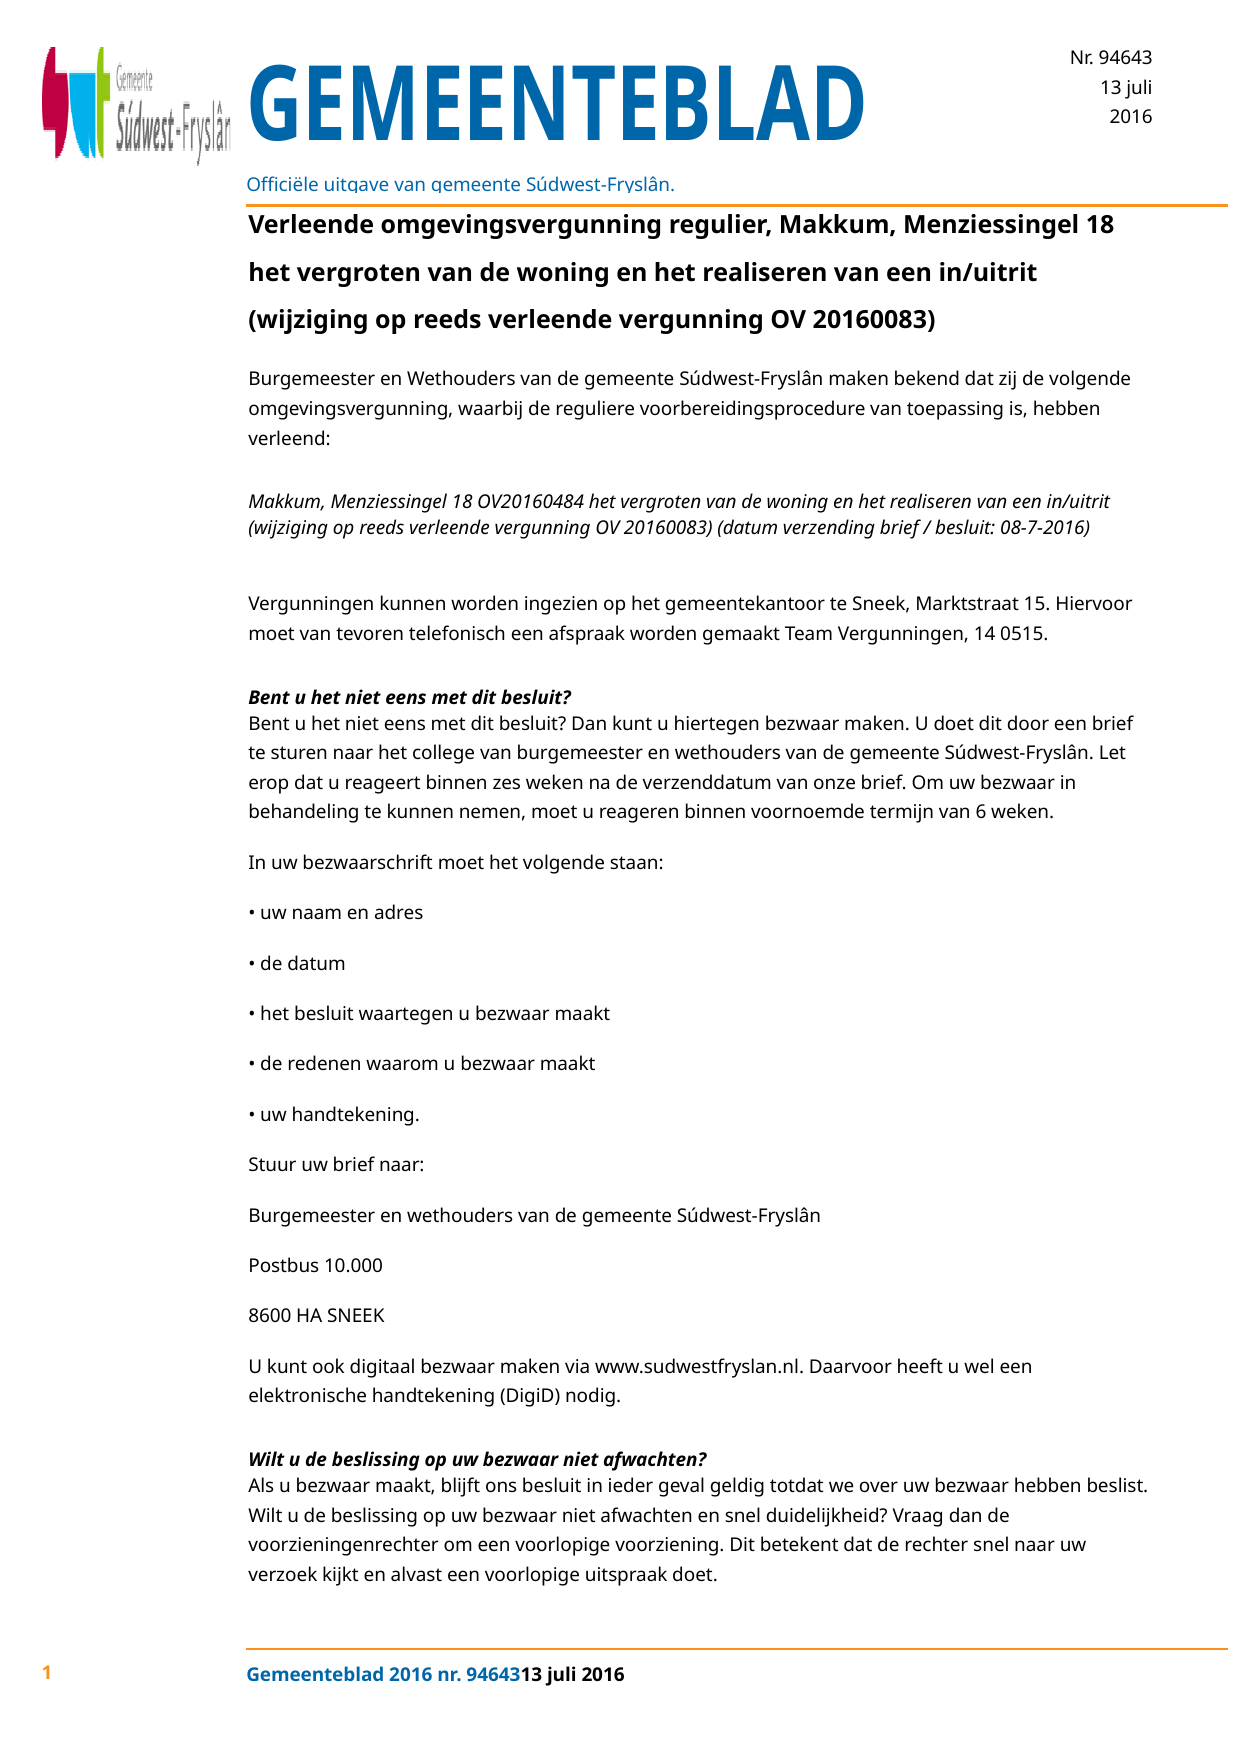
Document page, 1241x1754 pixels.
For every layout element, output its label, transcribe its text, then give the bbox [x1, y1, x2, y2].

text In uw bezwaarschrift moet het volgende staan: [248, 849, 1152, 875]
text Postbus 10.000 [248, 1252, 1152, 1278]
text Burgemeester en Wethouders van de gemeente Súdwest-Fryslân maken bekend dat zij de volgende omgevingsvergunning, waarbij de reguliere voorbereidingsprocedure van toepassing is, hebben verleend: [248, 366, 1152, 450]
text Burgemeester en wethouders van de gemeente Súdwest-Fryslân [248, 1202, 1152, 1228]
text 8600 HA SNEEK [248, 1303, 1152, 1328]
text • uw naam en adres [248, 899, 1152, 925]
text Verleende omgevingsvergunning regulier, Makkum, Menziessingel 18 het vergroten van de woning en het realiseren van een in/uitrit (wijziging op reeds verleende vergunning OV 20160083) [248, 207, 1152, 336]
text Wilt u de beslissing op uw bezwaar niet afwachten? [248, 1447, 1152, 1472]
text Bent u het niet eens met dit besluit? Dan kunt u hiertegen bezwaar maken. U doet dit door een brief te sturen naar het college van burgemeester en wethouders van de gemeente Súdwest-Fryslân. Let erop dat u reageert binnen zes weken na de verzenddatum van onze brief. Om uw bezwaar in behandeling te kunnen nemen, moet u reageren binnen voornoemde termijn van 6 weken. [248, 710, 1152, 824]
text • de redenen waarom u bezwaar maakt [248, 1051, 1152, 1076]
text Als u bezwaar maakt, blijft ons besluit in ieder geval geldig totdat we over uw bezwaar hebben beslist. Wilt u de beslissing op uw bezwaar niet afwachten en snel duidelijkheid? Vraag dan de voorzieningenrechter om een voorlopige voorziening. Dit betekent dat de rechter snel naar uw verzoek kijkt en alvast een voorlopige uitspraak doet. [248, 1472, 1152, 1587]
text U kunt ook digitaal bezwaar maken via www.sudwestfryslan.nl. Daarvoor heeft u wel een elektronische handtekening (DigiD) nodig. [248, 1353, 1152, 1408]
text Vergunningen kunnen worden ingezien op het gemeentekantoor te Sneek, Marktstraat 15. Hiervoor moet van tevoren telefonisch een afspraak worden gemaakt Team Vergunningen, 14 0515. [248, 591, 1152, 646]
text • uw handtekening. [248, 1101, 1152, 1127]
text Bent u het niet eens met dit besluit? [248, 684, 1152, 710]
text Makkum, Menziessingel 18 OV20160484 het vergroten van de woning en het realiseren van een in/uitrit (wijziging op reeds verleende vergunning OV 20160083) (datum verzending brief / besluit: 08-7-2016) [248, 489, 1152, 540]
picture [41, 47, 231, 172]
text • het besluit waartegen u bezwaar maakt [248, 1000, 1152, 1026]
text Stuur uw brief naar: [248, 1151, 1152, 1177]
text • de datum [248, 950, 1152, 976]
